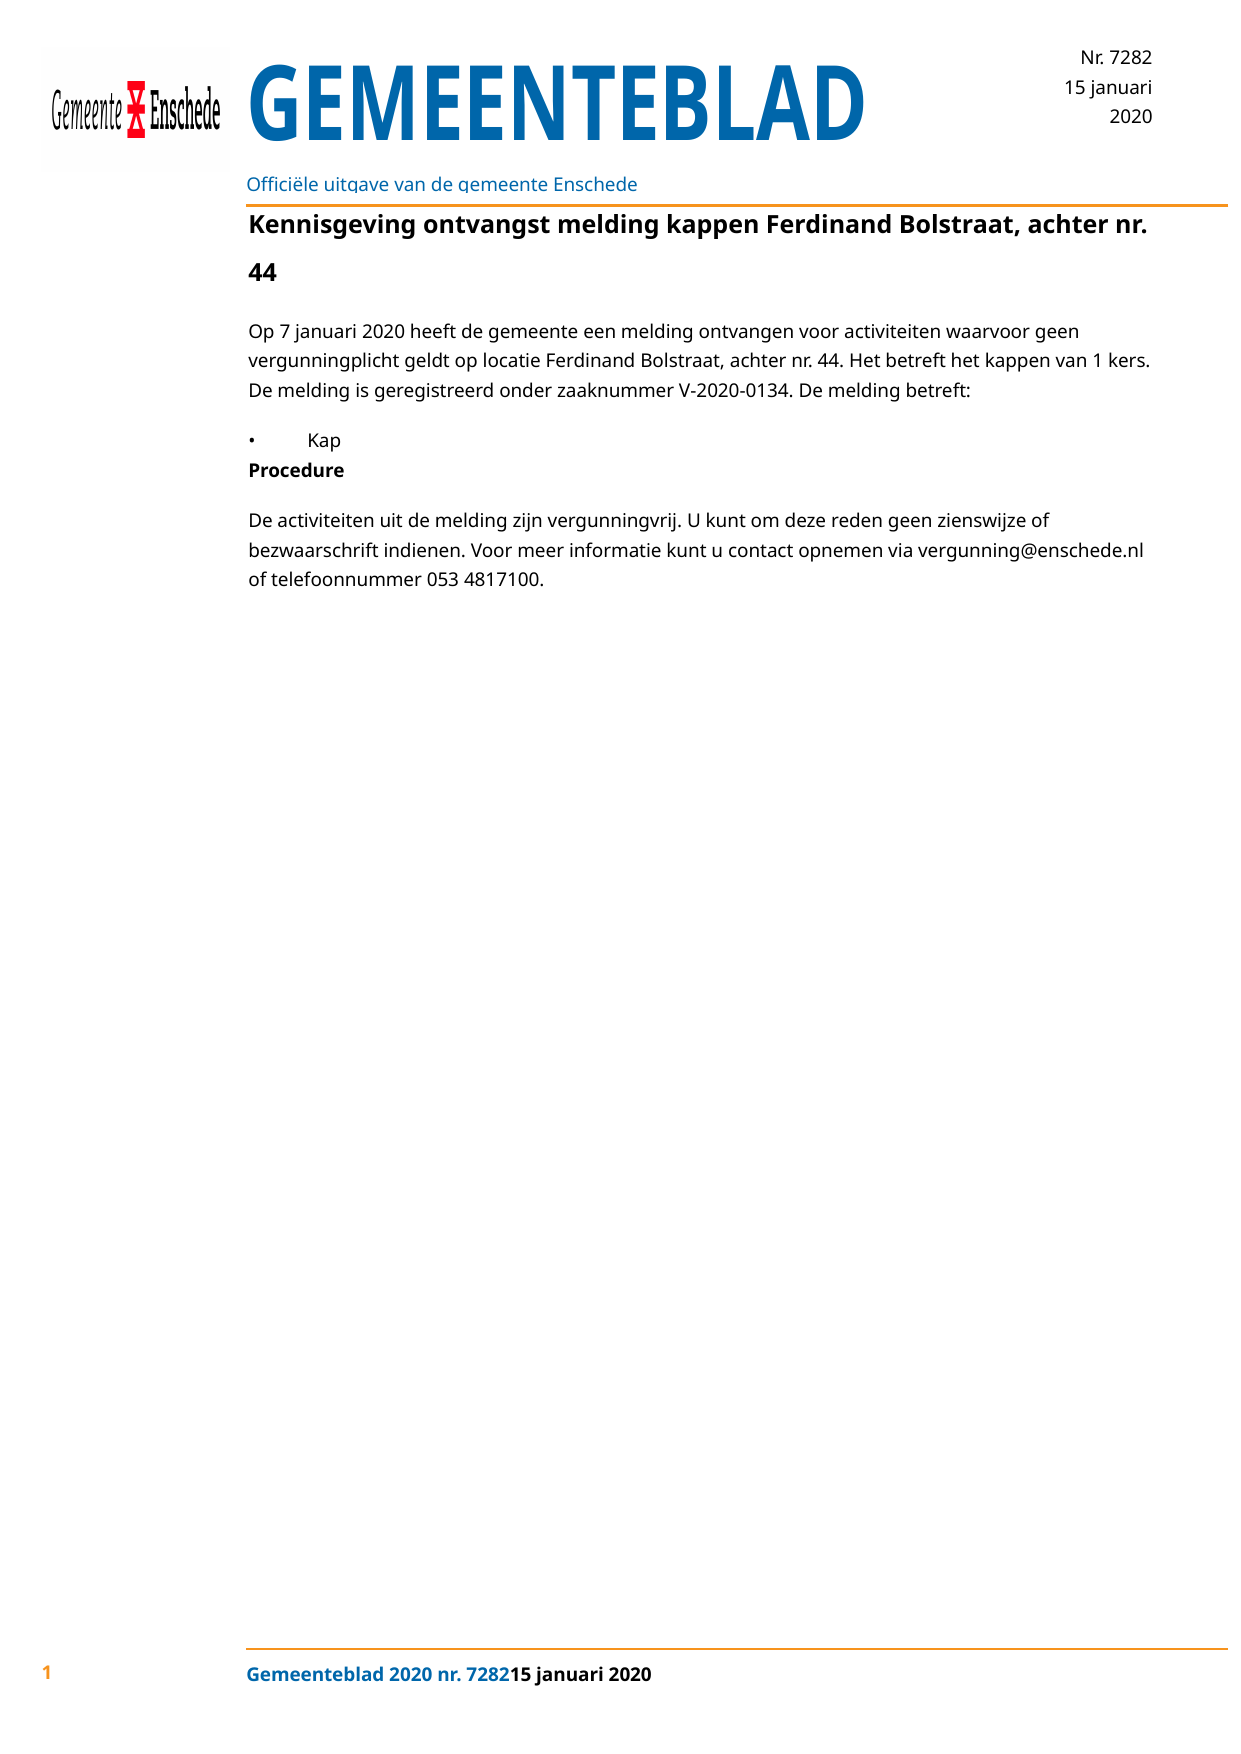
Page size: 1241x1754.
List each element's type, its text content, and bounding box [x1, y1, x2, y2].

text De activiteiten uit de melding zijn vergunningvrij. U kunt om deze reden geen zienswijze of bezwaarschrift indienen. Voor meer informatie kunt u contact opnemen via vergunning@enschede.nl of telefoonnummer 053 4817100. [248, 507, 1152, 592]
text Kennisgeving ontvangst melding kappen Ferdinand Bolstraat, achter nr. 44 [248, 207, 1152, 288]
text Op 7 januari 2020 heeft de gemeente een melding ontvangen voor activiteiten waarvoor geen vergunningplicht geldt op locatie Ferdinand Bolstraat, achter nr. 44. Het betreft het kappen van 1 kers. De melding is geregistreerd onder zaaknummer V-2020-0134. De melding betreft: [248, 318, 1152, 403]
picture [41, 47, 231, 172]
text Procedure [248, 457, 1152, 483]
list Kap [248, 427, 1152, 453]
